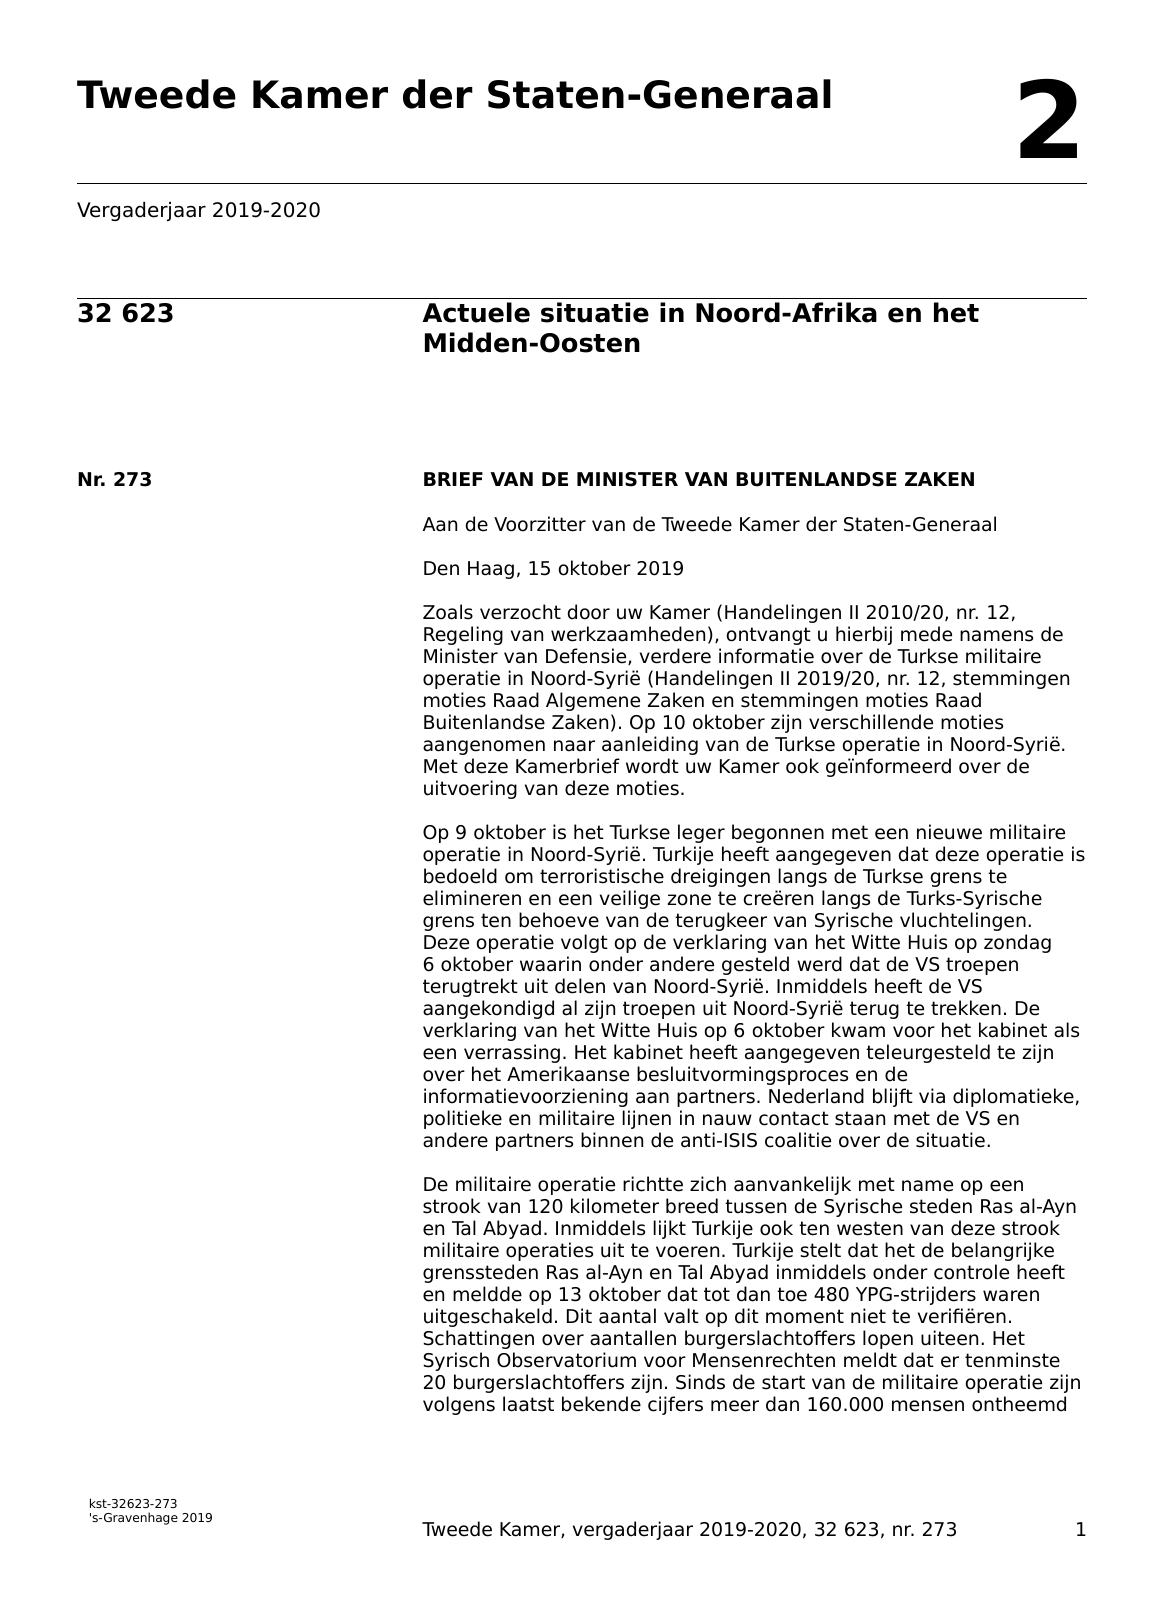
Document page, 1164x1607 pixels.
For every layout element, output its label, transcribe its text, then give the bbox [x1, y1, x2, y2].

text Op 9 oktober is het Turkse leger begonnen met een nieuwe militaire operatie in Noord-Syrië. Turkije heeft aangegeven dat deze operatie is bedoeld om terroristische dreigingen langs de Turkse grens te elimineren en een veilige zone te creëren langs de Turks-Syrische grens ten behoeve van de terugkeer van Syrische vluchtelingen. Deze operatie volgt op de verklaring van het Witte Huis op zondag 6 oktober waarin onder andere gesteld werd dat de VS troepen terugtrekt uit delen van Noord-Syrië. Inmiddels heeft de VS aangekondigd al zijn troepen uit Noord-Syrië terug te trekken. De verklaring van het Witte Huis op 6 oktober kwam voor het kabinet als een verrassing. Het kabinet heeft aangegeven teleurgesteld te zijn over het Amerikaanse besluitvormingsproces en de informatievoorziening aan partners. Nederland blijft via diplomatieke, politieke en militaire lijnen in nauw contact staan met de VS en andere partners binnen de anti-ISIS coalitie over de situatie. [422, 822, 1087, 1152]
text Aan de Voorzitter van de Tweede Kamer der Staten-Generaal [422, 513, 1087, 536]
text De militaire operatie richtte zich aanvankelijk met name op een strook van 120 kilometer breed tussen de Syrische steden Ras al-Ayn en Tal Abyad. Inmiddels lijkt Turkije ook ten westen van deze strook militaire operaties uit te voeren. Turkije stelt dat het de belangrijke grenssteden Ras al-Ayn en Tal Abyad inmiddels onder controle heeft en meldde op 13 oktober dat tot dan toe 480 YPG-strijders waren uitgeschakeld. Dit aantal valt op dit moment niet te verifiëren. Schattingen over aantallen burgerslachtoffers lopen uiteen. Het Syrisch Observatorium voor Mensenrechten meldt dat er tenminste 20 burgerslachtoffers zijn. Sinds de start van de militaire operatie zijn volgens laatst bekende cijfers meer dan 160.000 mensen ontheemd [422, 1174, 1087, 1416]
subtitle Nr. 273 BRIEF VAN DE MINISTER VAN BUITENLANDSE ZAKEN [77, 469, 1087, 491]
table_header Tweede Kamer der Staten-Generaal [77, 59, 886, 183]
text kst-32623-273 [88, 1497, 323, 1511]
text 's-Gravenhage 2019 [88, 1511, 323, 1525]
text Zoals verzocht door uw Kamer (Handelingen II 2010/20, nr. 12, Regeling van werkzaamheden), ontvangt u hierbij mede namens de Minister van Defensie, verdere informatie over de Turkse militaire operatie in Noord-Syrië (Handelingen II 2019/20, nr. 12, stemmingen moties Raad Algemene Zaken en stemmingen moties Raad Buitenlandse Zaken). Op 10 oktober zijn verschillende moties aangenomen naar aanleiding van de Turkse operatie in Noord-Syrië. Met deze Kamerbrief wordt uw Kamer ook geïnformeerd over de uitvoering van deze moties. [422, 602, 1087, 800]
subtitle 32 623 Actuele situatie in Noord-Afrika en het Midden-Oosten [77, 299, 1087, 358]
table_header 2 [886, 59, 1087, 183]
text Den Haag, 15 oktober 2019 [422, 558, 1087, 580]
table_cell Vergaderjaar 2019-2020 [77, 184, 1087, 298]
